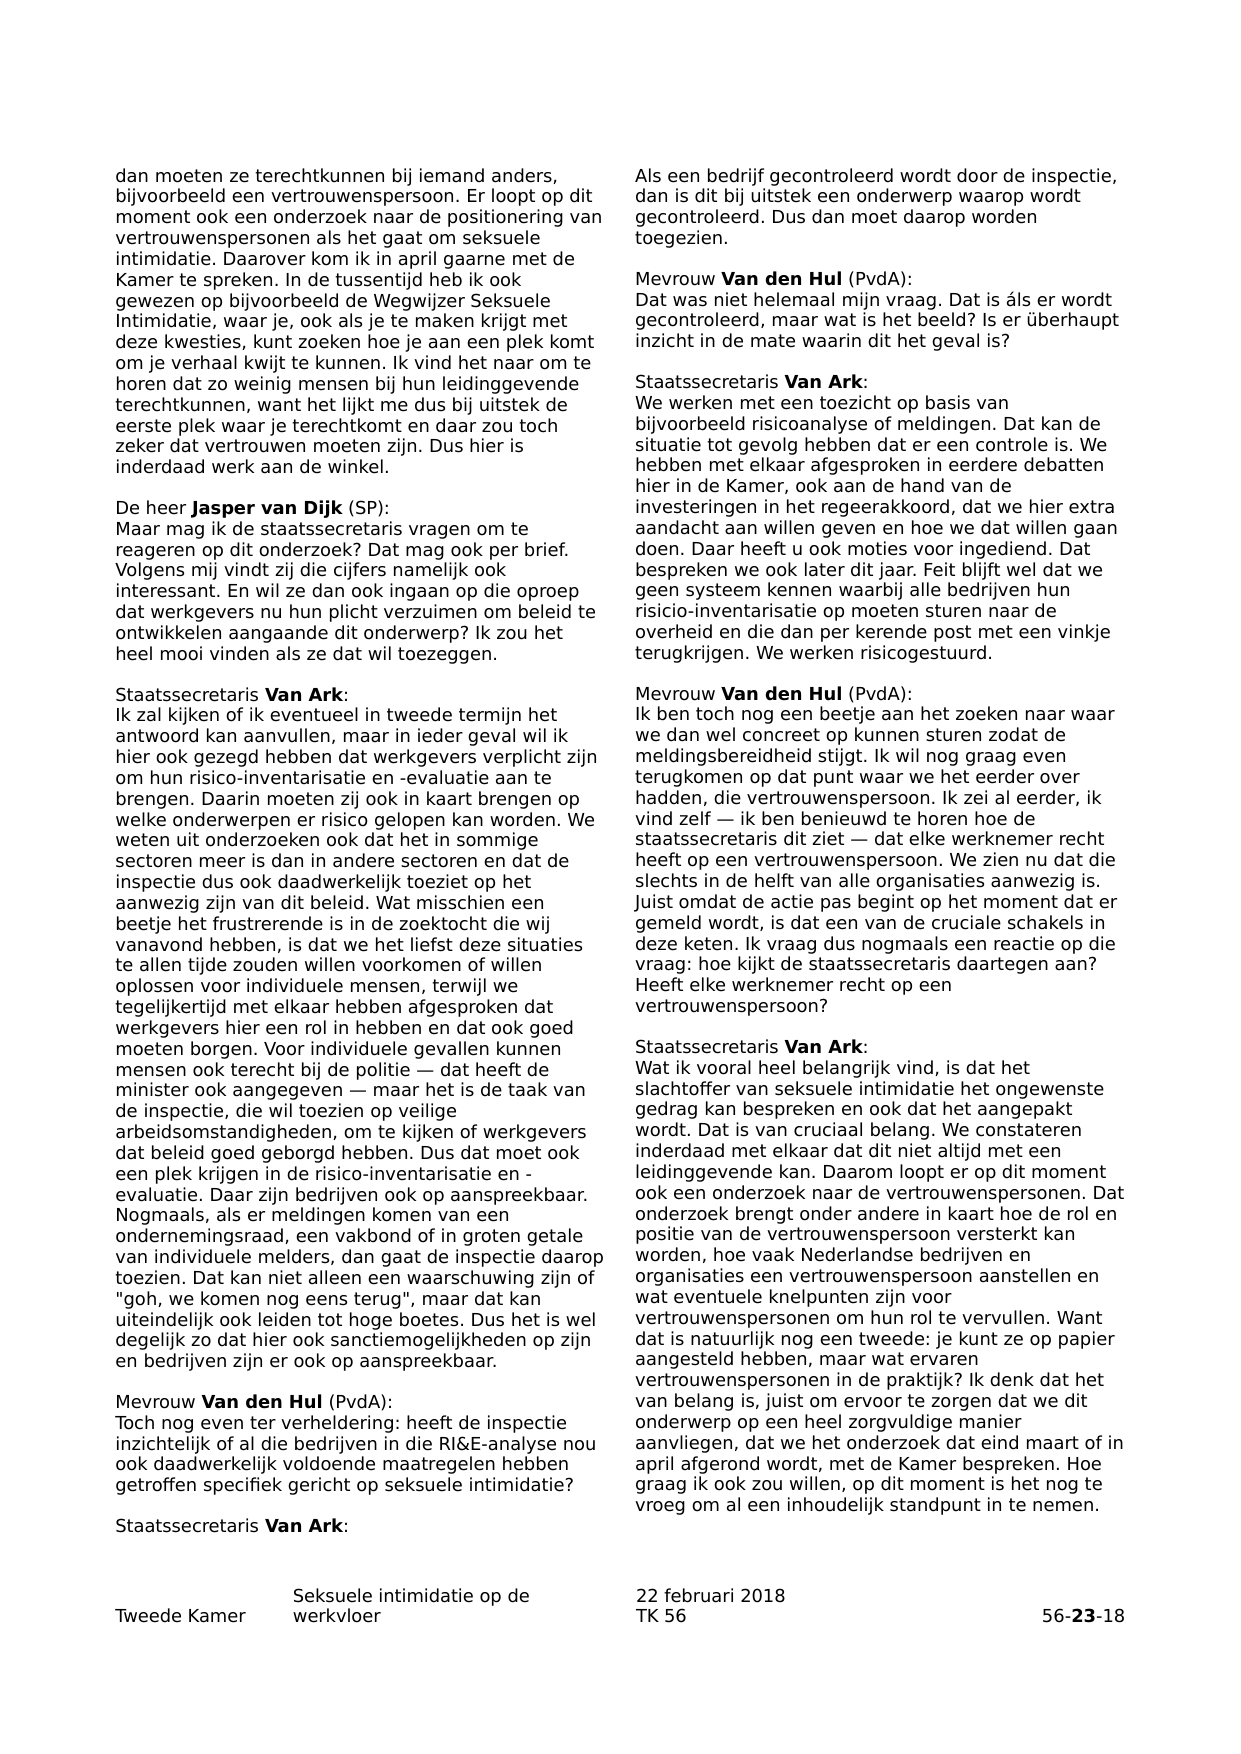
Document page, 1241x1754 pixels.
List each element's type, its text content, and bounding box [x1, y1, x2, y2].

text dan moeten ze terechtkunnen bij iemand anders, bijvoorbeeld een vertrouwenspersoon. Er loopt op dit moment ook een onderzoek naar de positionering van vertrouwenspersonen als het gaat om seksuele intimidatie. Daarover kom ik in april gaarne met de Kamer te spreken. In de tussentijd heb ik ook gewezen op bijvoorbeeld de Wegwijzer Seksuele Intimidatie, waar je, ook als je te maken krijgt met deze kwesties, kunt zoeken hoe je aan een plek komt om je verhaal kwijt te kunnen. Ik vind het naar om te horen dat zo weinig mensen bij hun leidinggevende terechtkunnen, want het lijkt me dus bij uitstek de eerste plek waar je terechtkomt en daar zou toch zeker dat vertrouwen moeten zijn. Dus hier is inderdaad werk aan de winkel. [115, 165, 605, 478]
text We werken met een toezicht op basis van bijvoorbeeld risicoanalyse of meldingen. Dat kan de situatie tot gevolg hebben dat er een controle is. We hebben met elkaar afgesproken in eerdere debatten hier in de Kamer, ook aan de hand van de investeringen in het regeerakkoord, dat we hier extra aandacht aan willen geven en hoe we dat willen gaan doen. Daar heeft u ook moties voor ingediend. Dat bespreken we ook later dit jaar. Feit blijft wel dat we geen systeem kennen waarbij alle bedrijven hun risicio-inventarisatie op moeten sturen naar de overheid en die dan per kerende post met een vinkje terugkrijgen. We werken risicogestuurd. [635, 393, 1125, 663]
text Wat ik vooral heel belangrijk vind, is dat het slachtoffer van seksuele intimidatie het ongewenste gedrag kan bespreken en ook dat het aangepakt wordt. Dat is van cruciaal belang. We constateren inderdaad met elkaar dat dit niet altijd met een leidinggevende kan. Daarom loopt er op dit moment ook een onderzoek naar de vertrouwenspersonen. Dat onderzoek brengt onder andere in kaart hoe de rol en positie van de vertrouwenspersoon versterkt kan worden, hoe vaak Nederlandse bedrijven en organisaties een vertrouwenspersoon aanstellen en wat eventuele knelpunten zijn voor vertrouwenspersonen om hun rol te vervullen. Want dat is natuurlijk nog een tweede: je kunt ze op papier aangesteld hebben, maar wat ervaren vertrouwenspersonen in de praktijk? Ik denk dat het van belang is, juist om ervoor te zorgen dat we dit onderwerp op een heel zorgvuldige manier aanvliegen, dat we het onderzoek dat eind maart of in april afgerond wordt, met de Kamer bespreken. Hoe graag ik ook zou willen, op dit moment is het nog te vroeg om al een inhoudelijk standpunt in te nemen. [635, 1057, 1125, 1516]
text De heer Jasper van Dijk (SP): [115, 498, 605, 518]
text Staatssecretaris Van Ark: [635, 1037, 1125, 1057]
text Staatssecretaris Van Ark: [115, 1516, 605, 1537]
text Staatssecretaris Van Ark: [635, 372, 1125, 393]
text Ik ben toch nog een beetje aan het zoeken naar waar we dan wel concreet op kunnen sturen zodat de meldingsbereidheid stijgt. Ik wil nog graag even terugkomen op dat punt waar we het eerder over hadden, die vertrouwenspersoon. Ik zei al eerder, ik vind zelf — ik ben benieuwd te horen hoe de staatssecretaris dit ziet — dat elke werknemer recht heeft op een vertrouwenspersoon. We zien nu dat die slechts in de helft van alle organisaties aanwezig is. Juist omdat de actie pas begint op het moment dat er gemeld wordt, is dat een van de cruciale schakels in deze keten. Ik vraag dus nogmaals een reactie op die vraag: hoe kijkt de staatssecretaris daartegen aan? Heeft elke werknemer recht op een vertrouwenspersoon? [635, 704, 1125, 1017]
text Dat was niet helemaal mijn vraag. Dat is áls er wordt gecontroleerd, maar wat is het beeld? Is er überhaupt inzicht in de mate waarin dit het geval is? [635, 289, 1125, 352]
text Toch nog even ter verheldering: heeft de inspectie inzichtelijk of al die bedrijven in die RI&E-analyse nou ook daadwerkelijk voldoende maatregelen hebben getroffen specifiek gericht op seksuele intimidatie? [115, 1412, 605, 1496]
text Staatssecretaris Van Ark: [115, 684, 605, 705]
text Als een bedrijf gecontroleerd wordt door de inspectie, dan is dit bij uitstek een onderwerp waarop wordt gecontroleerd. Dus dan moet daarop worden toegezien. [635, 165, 1125, 249]
text Mevrouw Van den Hul (PvdA): [635, 683, 1125, 704]
text Mevrouw Van den Hul (PvdA): [635, 269, 1125, 289]
text Maar mag ik de staatssecretaris vragen om te reageren op dit onderzoek? Dat mag ook per brief. Volgens mij vindt zij die cijfers namelijk ook interessant. En wil ze dan ook ingaan op die oproep dat werkgevers nu hun plicht verzuimen om beleid te ontwikkelen aangaande dit onderwerp? Ik zou het heel mooi vinden als ze dat wil toezeggen. [115, 518, 605, 664]
text Mevrouw Van den Hul (PvdA): [115, 1392, 605, 1412]
text Ik zal kijken of ik eventueel in tweede termijn het antwoord kan aanvullen, maar in ieder geval wil ik hier ook gezegd hebben dat werkgevers verplicht zijn om hun risico-inventarisatie en -evaluatie aan te brengen. Daarin moeten zij ook in kaart brengen op welke onderwerpen er risico gelopen kan worden. We weten uit onderzoeken ook dat het in sommige sectoren meer is dan in andere sectoren en dat de inspectie dus ook daadwerkelijk toeziet op het aanwezig zijn van dit beleid. Wat misschien een beetje het frustrerende is in de zoektocht die wij vanavond hebben, is dat we het liefst deze situaties te allen tijde zouden willen voorkomen of willen oplossen voor individuele mensen, terwijl we tegelijkertijd met elkaar hebben afgesproken dat werkgevers hier een rol in hebben en dat ook goed moeten borgen. Voor individuele gevallen kunnen mensen ook terecht bij de politie — dat heeft de minister ook aangegeven — maar het is de taak van de inspectie, die wil toezien op veilige arbeidsomstandigheden, om te kijken of werkgevers dat beleid goed geborgd hebben. Dus dat moet ook een plek krijgen in de risico-inventarisatie en -evaluatie. Daar zijn bedrijven ook op aanspreekbaar. Nogmaals, als er meldingen komen van een ondernemingsraad, een vakbond of in groten getale van individuele melders, dan gaat de inspectie daarop toezien. Dat kan niet alleen een waarschuwing zijn of "goh, we komen nog eens terug", maar dat kan uiteindelijk ook leiden tot hoge boetes. Dus het is wel degelijk zo dat hier ook sanctiemogelijkheden op zijn en bedrijven zijn er ook op aanspreekbaar. [115, 705, 605, 1372]
